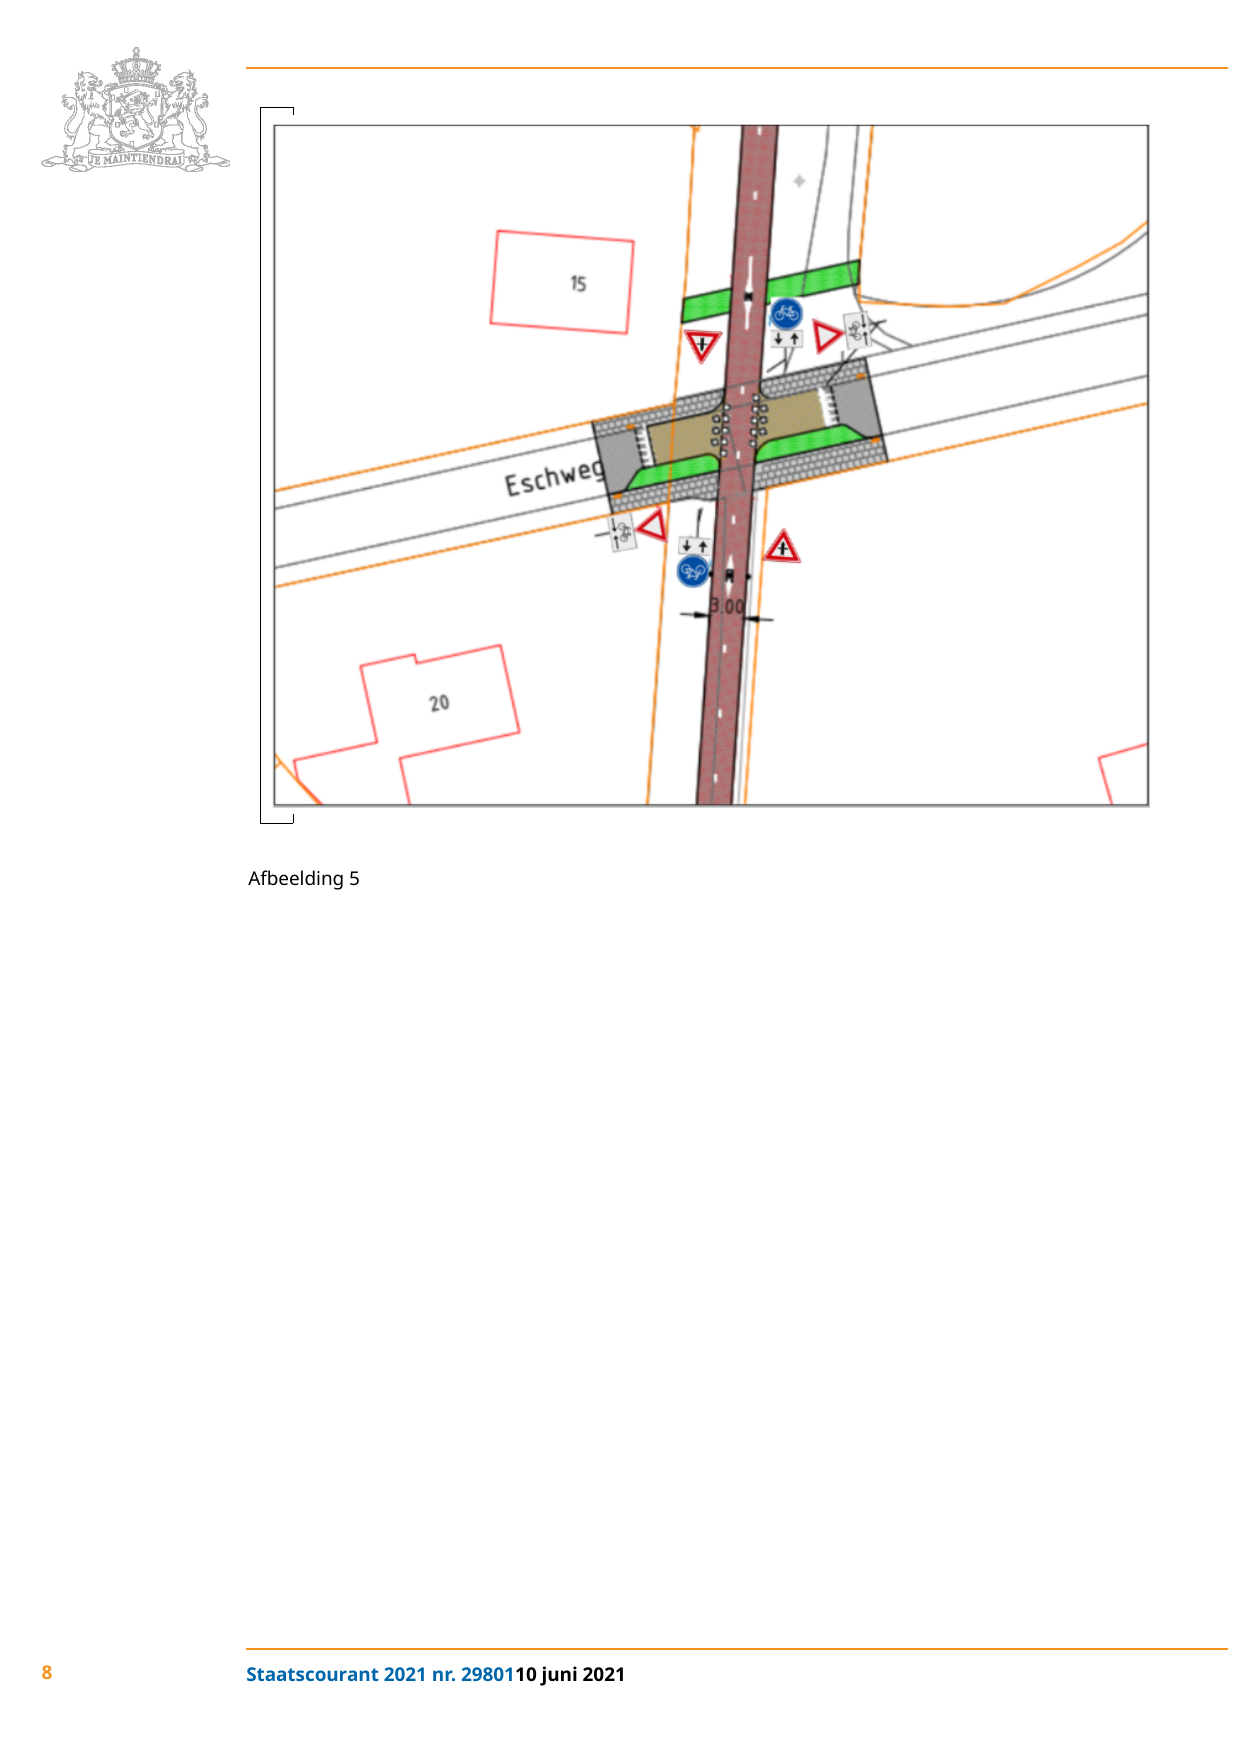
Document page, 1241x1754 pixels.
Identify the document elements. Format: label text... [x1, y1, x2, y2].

picture [268, 115, 1155, 814]
picture [41, 47, 231, 172]
text Afbeelding 5 [248, 865, 1152, 891]
